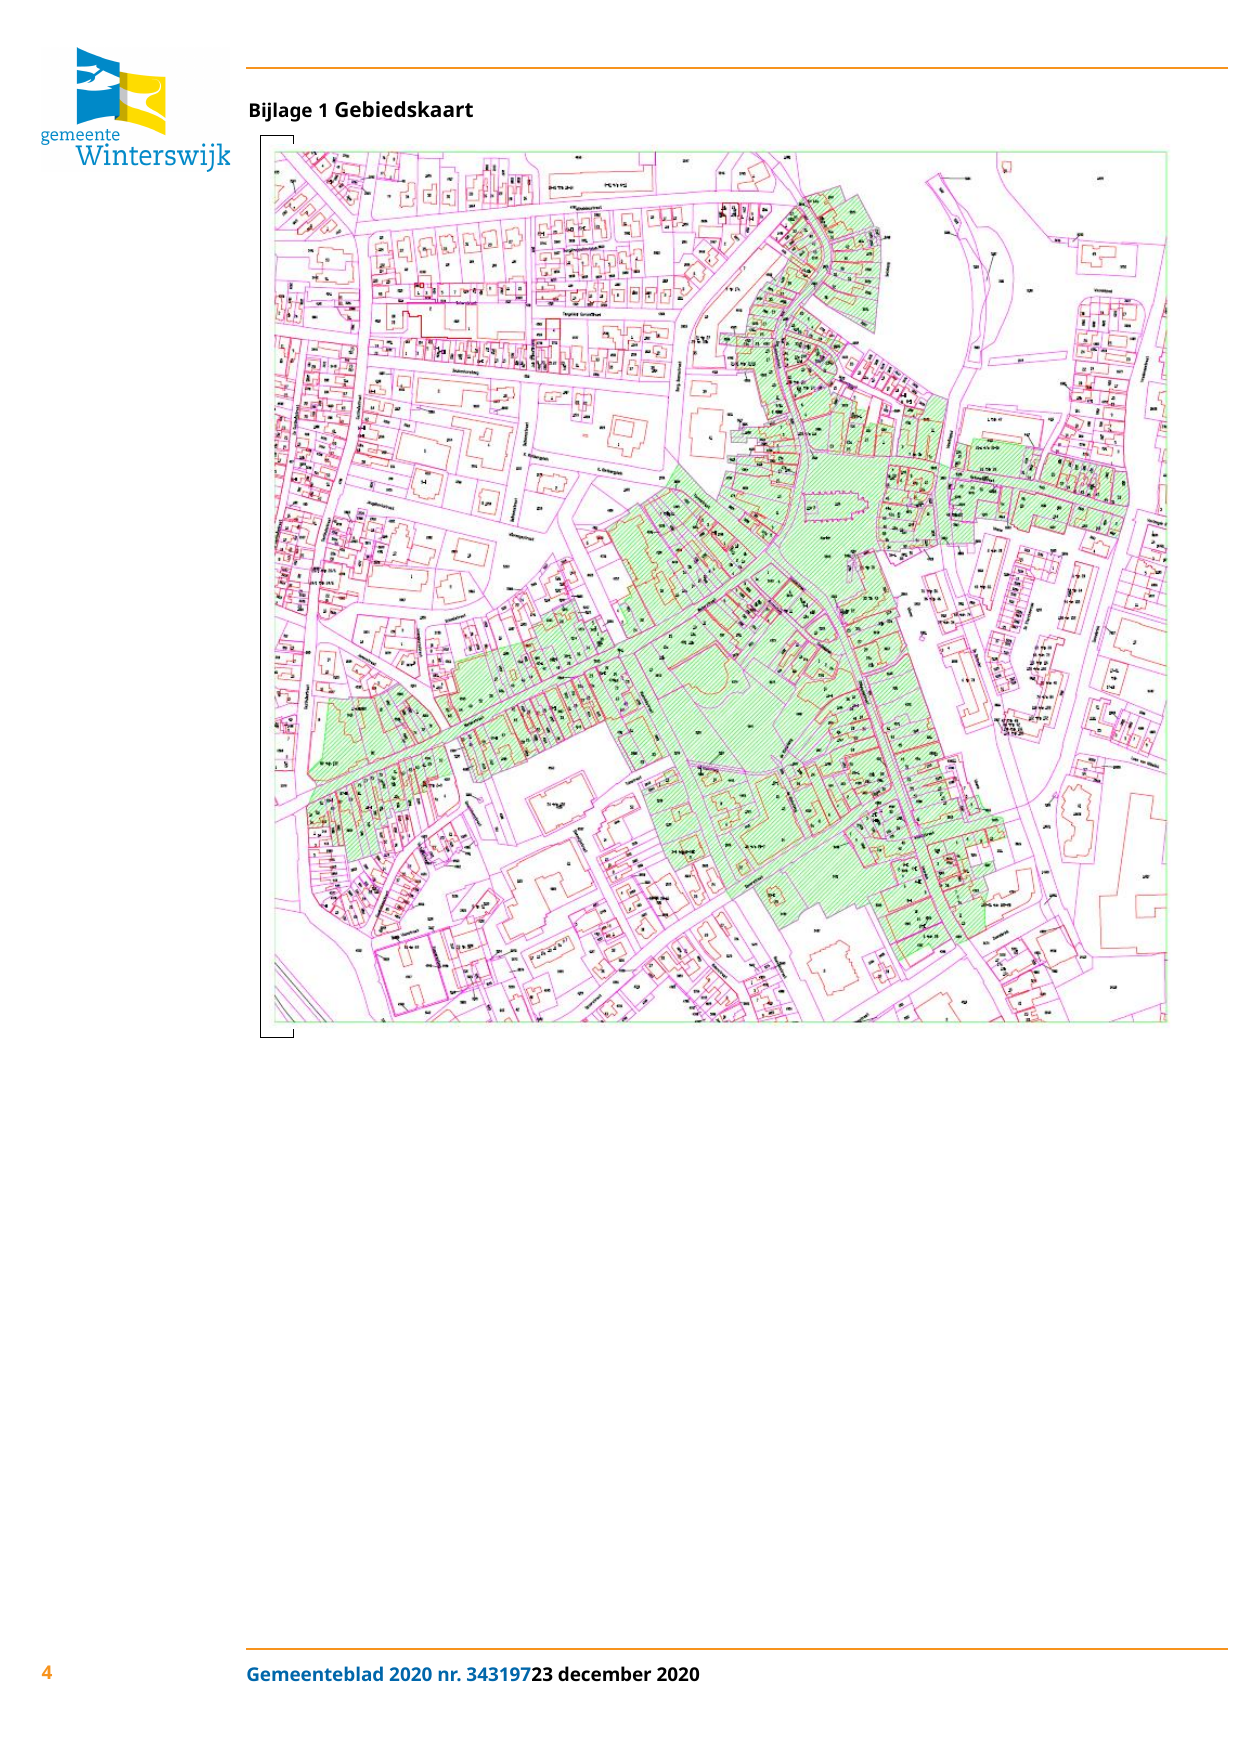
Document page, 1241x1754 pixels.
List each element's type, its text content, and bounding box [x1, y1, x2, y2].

picture [225, 153, 231, 162]
picture [268, 144, 1173, 1029]
picture [41, 47, 231, 172]
text Bijlage 1 Gebiedskaart [248, 95, 1152, 123]
